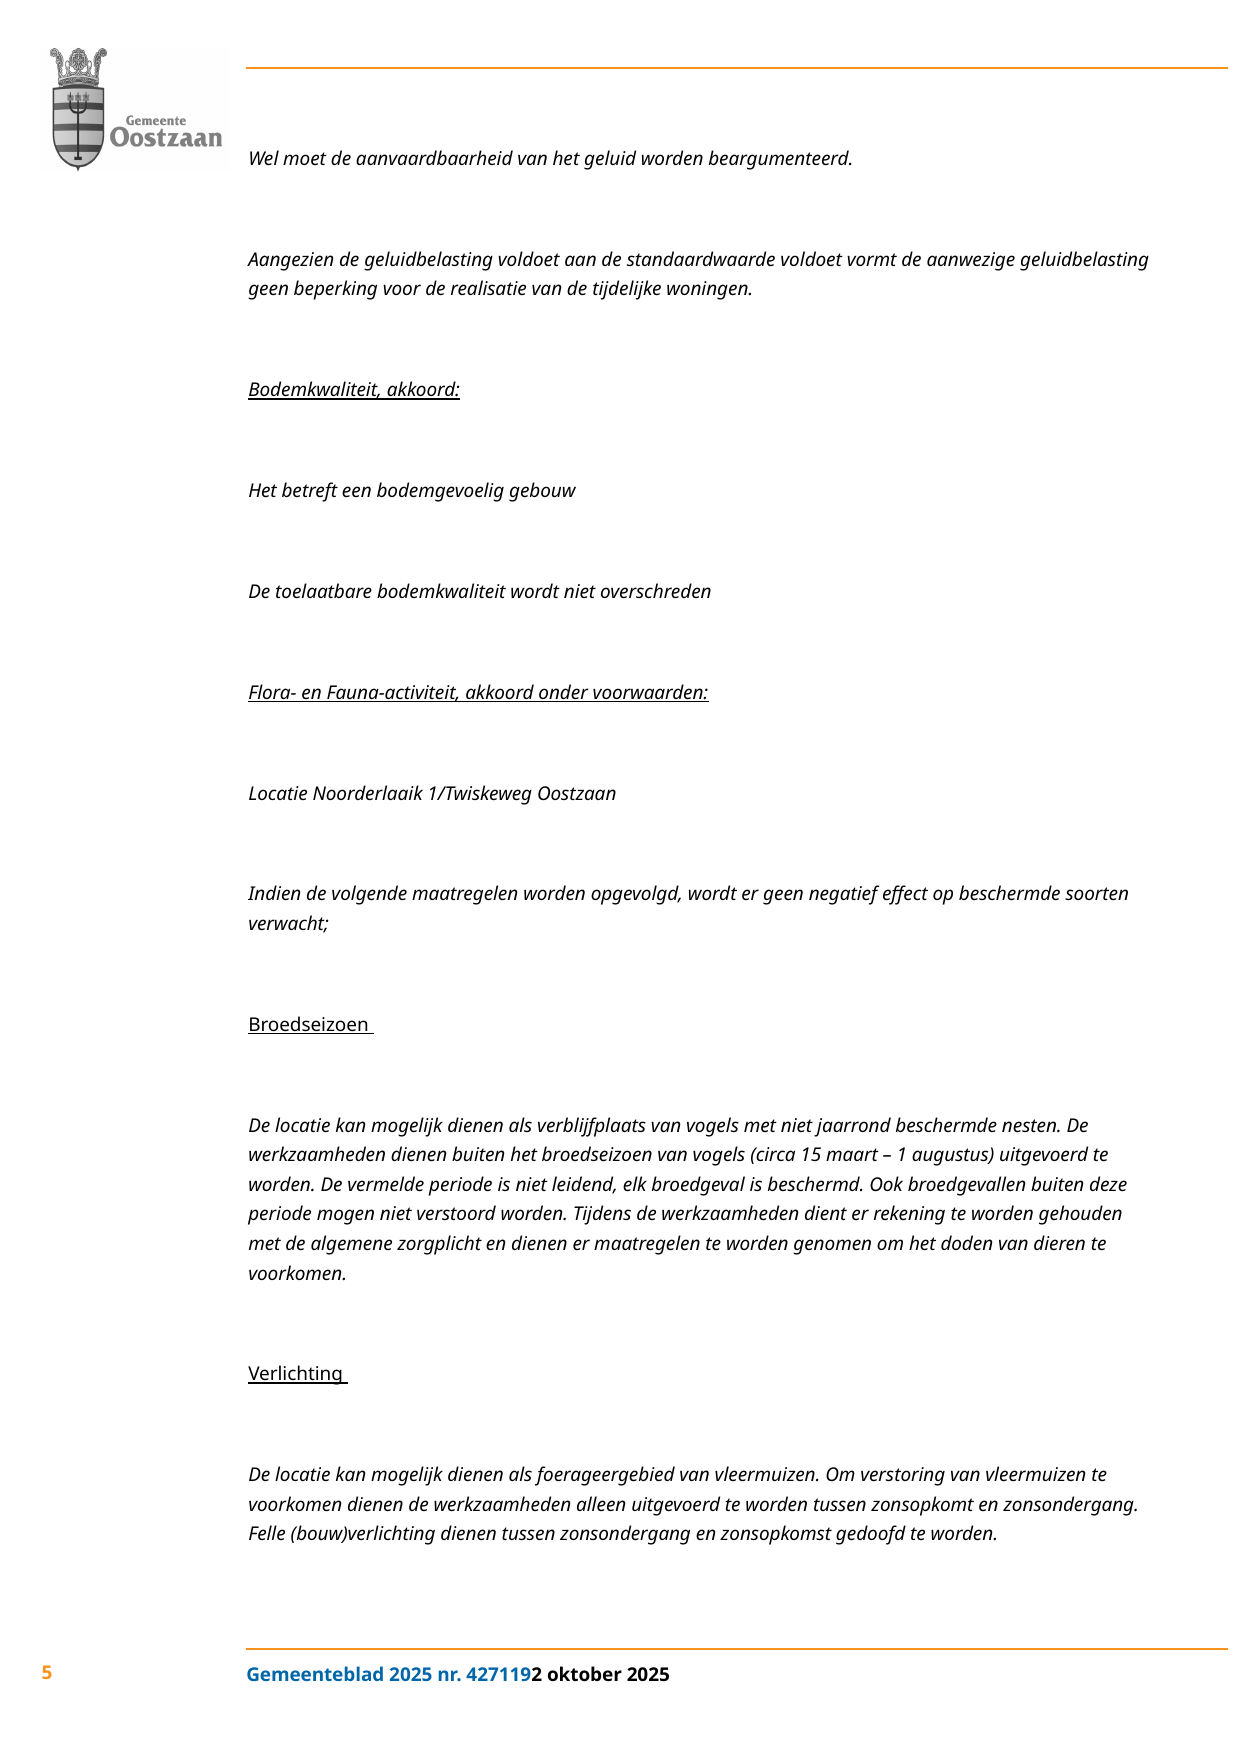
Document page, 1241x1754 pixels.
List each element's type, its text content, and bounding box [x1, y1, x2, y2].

text Locatie Noorderlaaik 1/Twiskeweg Oostzaan [248, 780, 1152, 806]
text De locatie kan mogelijk dienen als verblijfplaats van vogels met niet jaarrond beschermde nesten. De werkzaamheden dienen buiten het broedseizoen van vogels (circa 15 maart – 1 augustus) uitgevoerd te worden. De vermelde periode is niet leidend, elk broedgeval is beschermd. Ook broedgevallen buiten deze periode mogen niet verstoord worden. Tijdens de werkzaamheden dient er rekening te worden gehouden met de algemene zorgplicht en dienen er maatregelen te worden genomen om het doden van dieren te voorkomen. [248, 1112, 1152, 1286]
text De locatie kan mogelijk dienen als foerageergebied van vleermuizen. Om verstoring van vleermuizen te voorkomen dienen de werkzaamheden alleen uitgevoerd te worden tussen zonsopkomt en zonsondergang. Felle (bouw)verlichting dienen tussen zonsondergang en zonsopkomst gedoofd te worden. [248, 1461, 1152, 1546]
text Het betreft een bodemgevoelig gebouw [248, 477, 1152, 503]
text Flora- en Fauna-activiteit, akkoord onder voorwaarden: [248, 679, 1152, 705]
text Aangezien de geluidbelasting voldoet aan de standaardwaarde voldoet vormt de aanwezige geluidbelasting geen beperking voor de realisatie van de tijdelijke woningen. [248, 246, 1152, 301]
text De toelaatbare bodemkwaliteit wordt niet overschreden [248, 578, 1152, 604]
text Indien de volgende maatregelen worden opgevolgd, wordt er geen negatief effect op beschermde soorten verwacht; [248, 881, 1152, 936]
text Bodemkwaliteit, akkoord: [248, 376, 1152, 402]
text Verlichting [248, 1361, 1152, 1386]
text Wel moet de aanvaardbaarheid van het geluid worden beargumenteerd. [248, 145, 1152, 171]
picture [41, 47, 231, 172]
text Broedseizoen [248, 1011, 1152, 1037]
